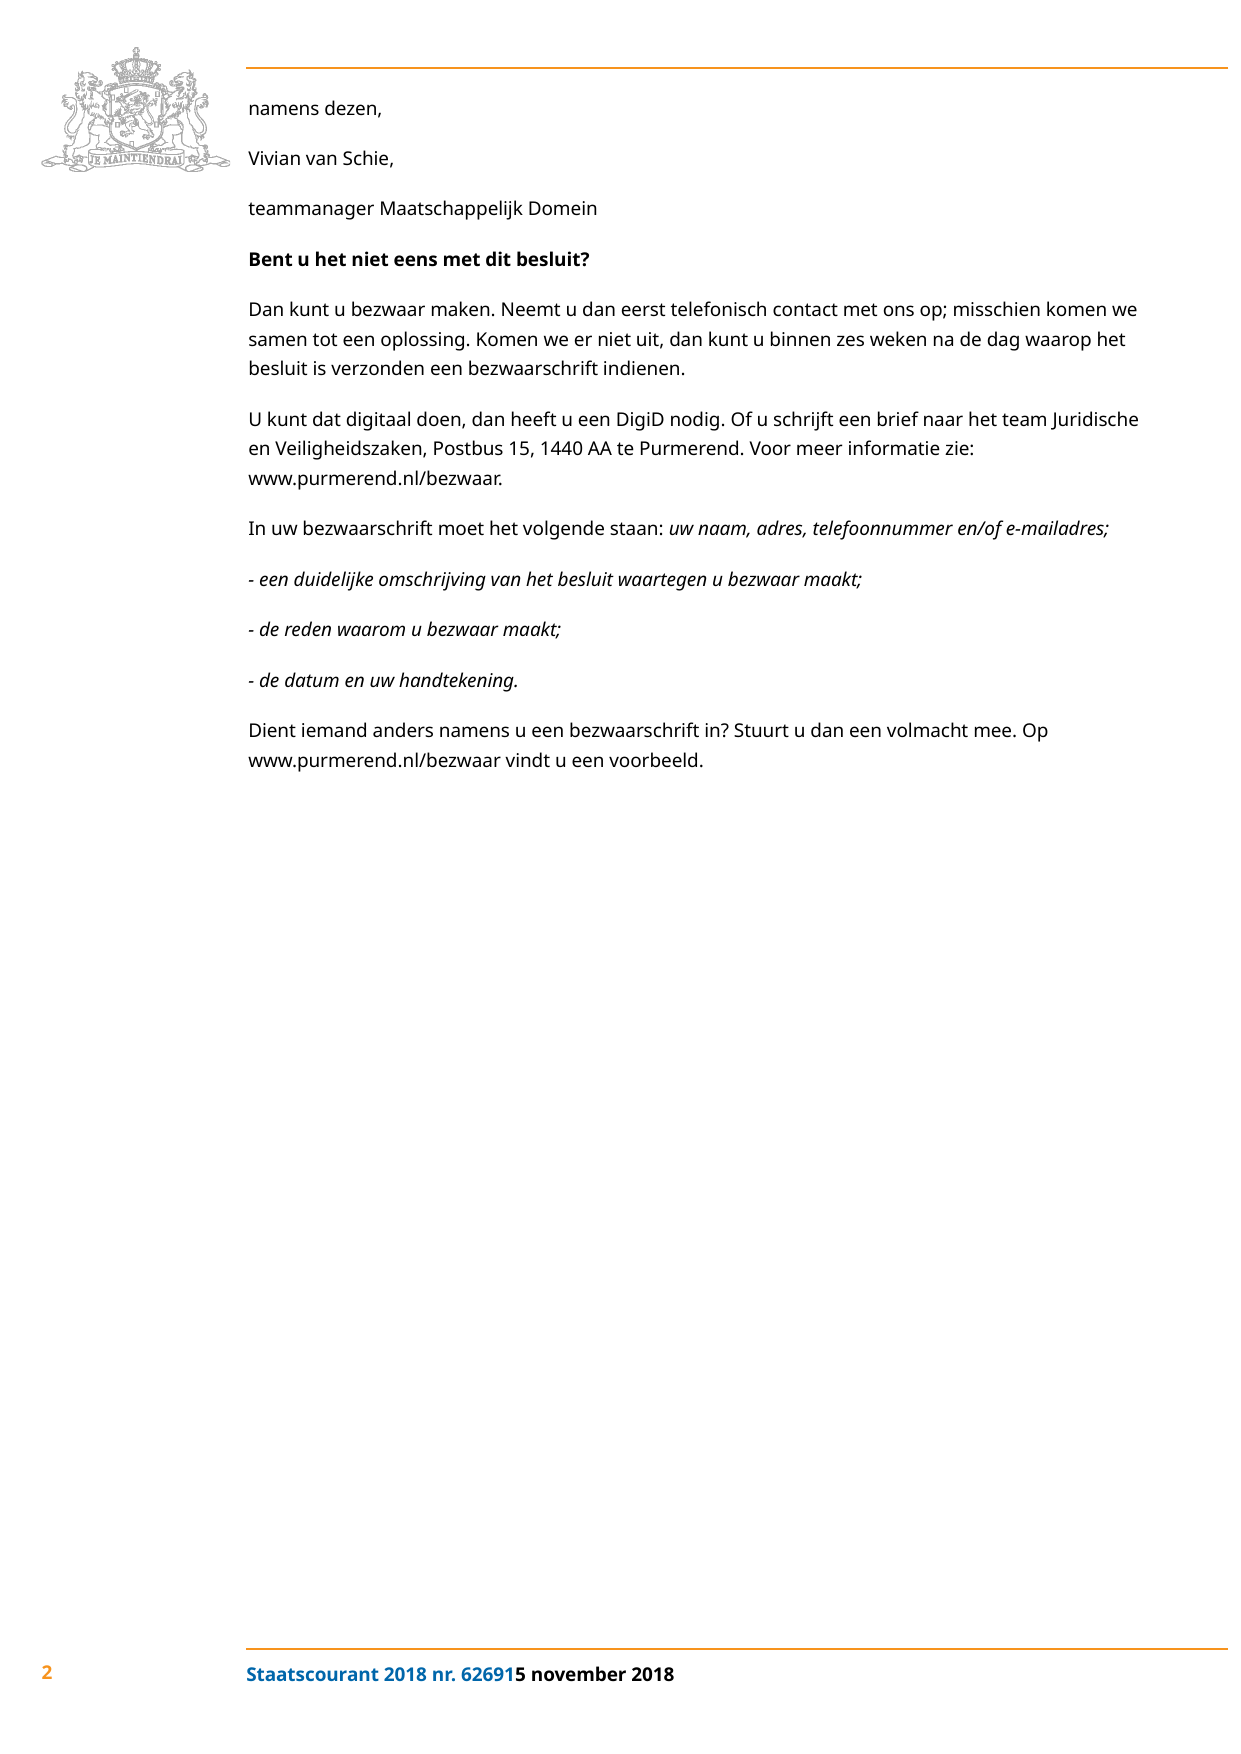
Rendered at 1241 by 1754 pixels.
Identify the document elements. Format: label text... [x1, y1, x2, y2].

text teammanager Maatschappelijk Domein [248, 196, 1152, 221]
text Dient iemand anders namens u een bezwaarschrift in? Stuurt u dan een volmacht mee. Op www.purmerend.nl/bezwaar vindt u een voorbeeld. [248, 717, 1152, 773]
text namens dezen, [248, 95, 1152, 121]
text Dan kunt u bezwaar maken. Neemt u dan eerst telefonisch contact met ons op; misschien komen we samen tot een oplossing. Komen we er niet uit, dan kunt u binnen zes weken na de dag waarop het besluit is verzonden een bezwaarschrift indienen. [248, 296, 1152, 381]
text In uw bezwaarschrift moet het volgende staan: uw naam, adres, telefoonnummer en/of e-mailadres; [248, 516, 1152, 541]
text - de reden waarom u bezwaar maakt; [248, 616, 1152, 642]
text U kunt dat digitaal doen, dan heeft u een DigiD nodig. Of u schrijft een brief naar het team Juridische en Veiligheidszaken, Postbus 15, 1440 AA te Purmerend. Voor meer informatie zie: www.purmerend.nl/bezwaar. [248, 406, 1152, 491]
picture [41, 47, 231, 172]
text - de datum en uw handtekening. [248, 667, 1152, 693]
text Vivian van Schie, [248, 145, 1152, 171]
text - een duidelijke omschrijving van het besluit waartegen u bezwaar maakt; [248, 566, 1152, 592]
text Bent u het niet eens met dit besluit? [248, 246, 1152, 272]
